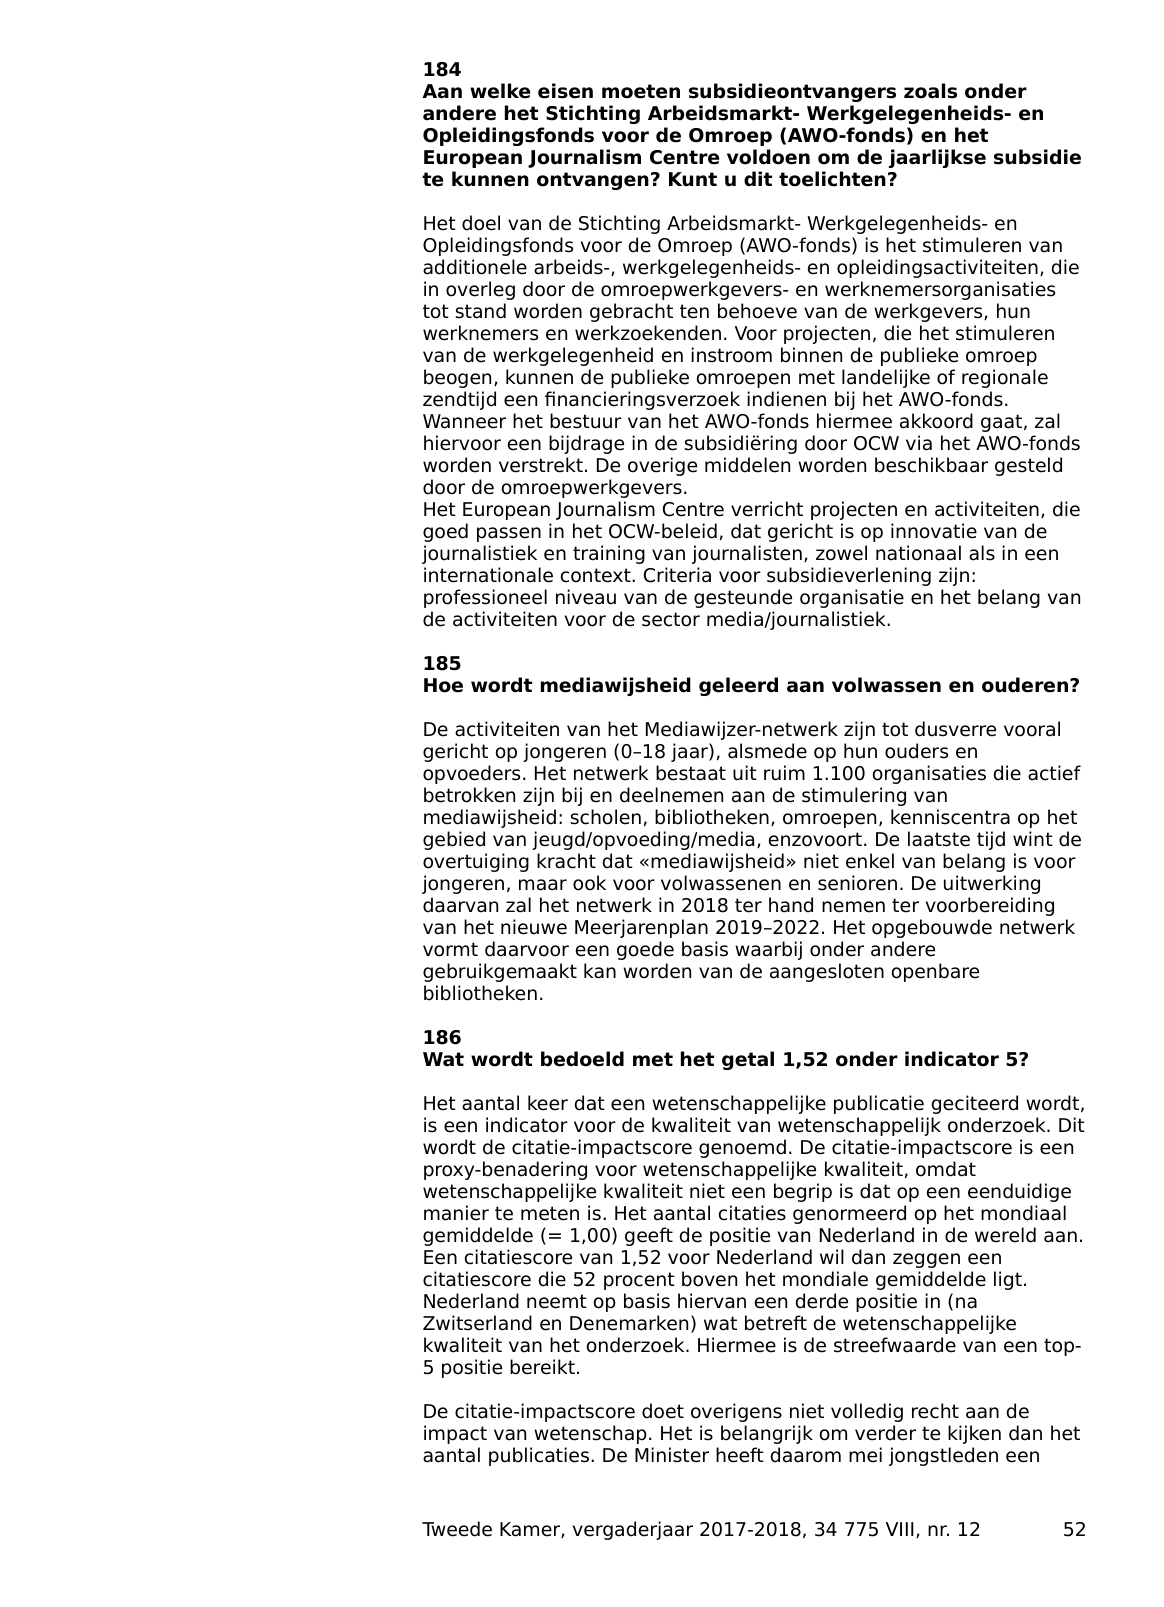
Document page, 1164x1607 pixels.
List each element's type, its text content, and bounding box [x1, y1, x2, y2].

text Hoe wordt mediawijsheid geleerd aan volwassen en ouderen? [422, 675, 1087, 697]
text Het doel van de Stichting Arbeidsmarkt- Werkgelegenheids- en Opleidingsfonds voor de Omroep (AWO-fonds) is het stimuleren van additionele arbeids-, werkgelegenheids- en opleidingsactiviteiten, die in overleg door de omroepwerkgevers- en werknemersorganisaties tot stand worden gebracht ten behoeve van de werkgevers, hun werknemers en werkzoekenden. Voor projecten, die het stimuleren van de werkgelegenheid en instroom binnen de publieke omroep beogen, kunnen de publieke omroepen met landelijke of regionale zendtijd een financieringsverzoek indienen bij het AWO-fonds. Wanneer het bestuur van het AWO-fonds hiermee akkoord gaat, zal hiervoor een bijdrage in de subsidiëring door OCW via het AWO-fonds worden verstrekt. De overige middelen worden beschikbaar gesteld door de omroepwerkgevers. [422, 213, 1087, 499]
text 185 [422, 653, 1087, 675]
text De citatie-impactscore doet overigens niet volledig recht aan de impact van wetenschap. Het is belangrijk om verder te kijken dan het aantal publicaties. De Minister heeft daarom mei jongstleden een [422, 1401, 1087, 1467]
text De activiteiten van het Mediawijzer-netwerk zijn tot dusverre vooral gericht op jongeren (0–18 jaar), alsmede op hun ouders en opvoeders. Het netwerk bestaat uit ruim 1.100 organisaties die actief betrokken zijn bij en deelnemen aan de stimulering van mediawijsheid: scholen, bibliotheken, omroepen, kenniscentra op het gebied van jeugd/opvoeding/media, enzovoort. De laatste tijd wint de overtuiging kracht dat «mediawijsheid» niet enkel van belang is voor jongeren, maar ook voor volwassenen en senioren. De uitwerking daarvan zal het netwerk in 2018 ter hand nemen ter voorbereiding van het nieuwe Meerjarenplan 2019–2022. Het opgebouwde netwerk vormt daarvoor een goede basis waarbij onder andere gebruikgemaakt kan worden van de aangesloten openbare bibliotheken. [422, 719, 1087, 1005]
text Het aantal keer dat een wetenschappelijke publicatie geciteerd wordt, is een indicator voor de kwaliteit van wetenschappelijk onderzoek. Dit wordt de citatie-impactscore genoemd. De citatie-impactscore is een proxy-benadering voor wetenschappelijke kwaliteit, omdat wetenschappelijke kwaliteit niet een begrip is dat op een eenduidige manier te meten is. Het aantal citaties genormeerd op het mondiaal gemiddelde (= 1,00) geeft de positie van Nederland in de wereld aan. Een citatiescore van 1,52 voor Nederland wil dan zeggen een citatiescore die 52 procent boven het mondiale gemiddelde ligt. Nederland neemt op basis hiervan een derde positie in (na Zwitserland en Denemarken) wat betreft de wetenschappelijke kwaliteit van het onderzoek. Hiermee is de streefwaarde van een top-5 positie bereikt. [422, 1093, 1087, 1379]
text 184 [422, 59, 1087, 81]
text Wat wordt bedoeld met het getal 1,52 onder indicator 5? [422, 1049, 1087, 1071]
text 186 [422, 1027, 1087, 1049]
text Aan welke eisen moeten subsidieontvangers zoals onder andere het Stichting Arbeidsmarkt- Werkgelegenheids- en Opleidingsfonds voor de Omroep (AWO-fonds) en het European Journalism Centre voldoen om de jaarlijkse subsidie te kunnen ontvangen? Kunt u dit toelichten? [422, 81, 1087, 191]
text Het European Journalism Centre verricht projecten en activiteiten, die goed passen in het OCW-beleid, dat gericht is op innovatie van de journalistiek en training van journalisten, zowel nationaal als in een internationale context. Criteria voor subsidieverlening zijn: professioneel niveau van de gesteunde organisatie en het belang van de activiteiten voor de sector media/journalistiek. [422, 499, 1087, 631]
